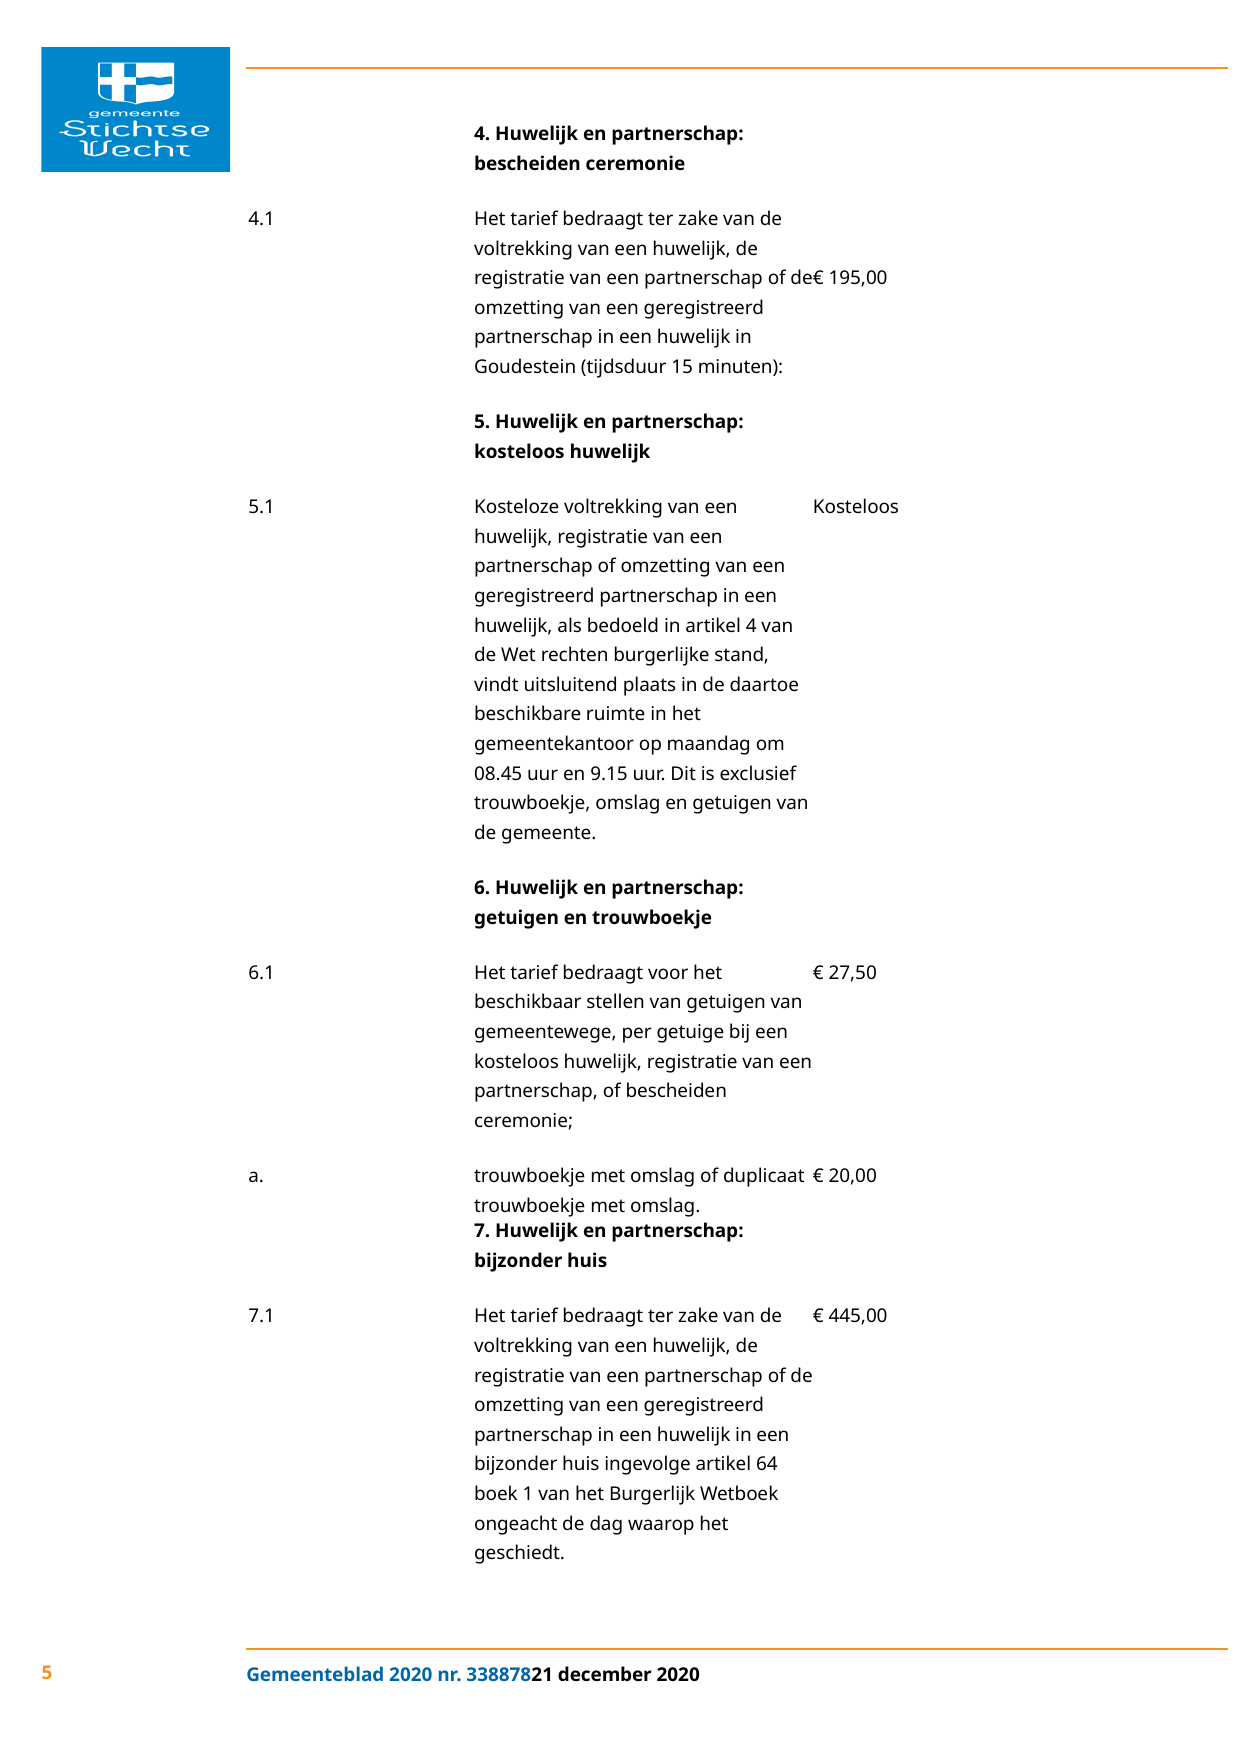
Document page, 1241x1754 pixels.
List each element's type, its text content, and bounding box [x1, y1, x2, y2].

table_cell [813, 409, 1039, 493]
table_cell a. [248, 1163, 474, 1218]
table_cell [813, 121, 1039, 205]
table_cell 4.1 [248, 205, 474, 409]
table_cell € 20,00 [813, 1163, 1039, 1218]
picture [137, 63, 174, 103]
table_cell € 445,00 [813, 1303, 1039, 1594]
table_cell [813, 874, 1039, 959]
table_cell [248, 1218, 474, 1303]
picture [99, 63, 135, 101]
table_cell Kosteloze voltrekking van een huwelijk, registratie van een partnerschap of omzetting van een geregistreerd partnerschap in een huwelijk, als bedoeld in artikel 4 van de Wet rechten burgerlijke stand, vindt uitsluitend plaats in de daartoe beschikbare ruimte in het gemeentekantoor op maandag om 08.45 uur en 9.15 uur. Dit is exclusief trouwboekje, omslag en getuigen van de gemeente. [474, 494, 813, 874]
table_cell Het tarief bedraagt ter zake van de voltrekking van een huwelijk, de registratie van een partnerschap of de omzetting van een geregistreerd partnerschap in een huwelijk in Goudestein (tijdsduur 15 minuten): [474, 205, 813, 409]
table_cell Kosteloos [813, 494, 1039, 874]
table_cell [813, 95, 1039, 121]
table_cell [248, 121, 474, 205]
table_cell Het tarief bedraagt voor het beschikbaar stellen van getuigen van gemeentewege, per getuige bij een kosteloos huwelijk, registratie van een partnerschap, of bescheiden ceremonie; [474, 959, 813, 1162]
table_cell 6.1 [248, 959, 474, 1162]
table_cell 5. Huwelijk en partnerschap: kosteloos huwelijk [474, 409, 813, 493]
table_cell [813, 1218, 1039, 1303]
table_cell [474, 95, 813, 121]
table_cell 6. Huwelijk en partnerschap: getuigen en trouwboekje [474, 874, 813, 959]
table_cell 5.1 [248, 494, 474, 874]
table_cell € 27,50 [813, 959, 1039, 1162]
table_cell trouwboekje met omslag of duplicaat trouwboekje met omslag. [474, 1163, 813, 1218]
table_cell 7.1 [248, 1303, 474, 1594]
table_cell [248, 874, 474, 959]
table_cell Het tarief bedraagt ter zake van de voltrekking van een huwelijk, de registratie van een partnerschap of de omzetting van een geregistreerd partnerschap in een huwelijk in een bijzonder huis ingevolge artikel 64 boek 1 van het Burgerlijk Wetboek ongeacht de dag waarop het geschiedt. [474, 1303, 813, 1594]
table_cell € 195,00 [813, 205, 1039, 409]
table_cell [248, 409, 474, 493]
table_cell 7. Huwelijk en partnerschap: bijzonder huis [474, 1218, 813, 1303]
table_cell 4. Huwelijk en partnerschap: bescheiden ceremonie [474, 121, 813, 205]
table_cell [248, 95, 474, 121]
